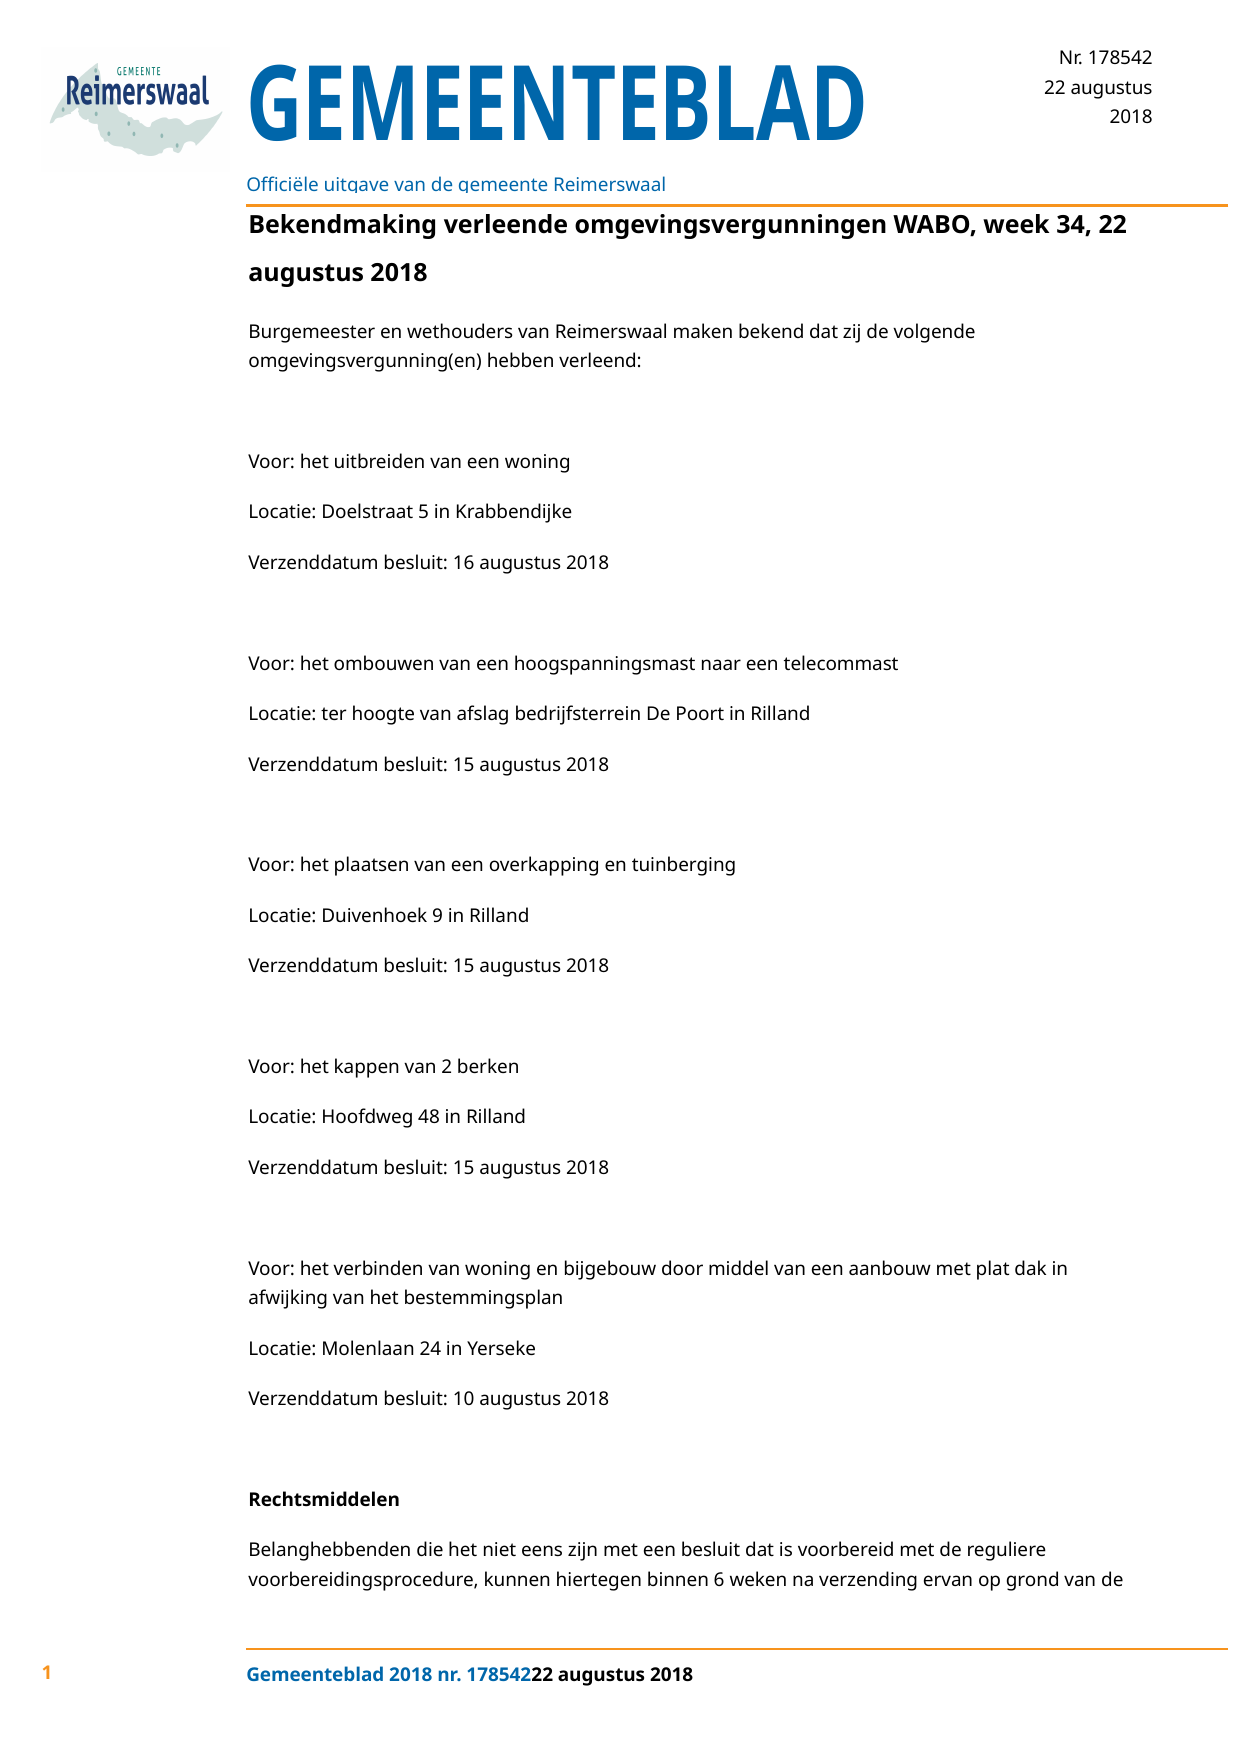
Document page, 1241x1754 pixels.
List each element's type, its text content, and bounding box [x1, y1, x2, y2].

text Locatie: Doelstraat 5 in Krabbendijke [248, 499, 1152, 524]
text Voor: het kappen van 2 berken [248, 1053, 1152, 1079]
text Verzenddatum besluit: 16 augustus 2018 [248, 549, 1152, 575]
text Belanghebbenden die het niet eens zijn met een besluit dat is voorbereid met de reguliere voorbereidingsprocedure, kunnen hiertegen binnen 6 weken na verzending ervan op grond van de [248, 1537, 1152, 1592]
text Locatie: Hoofdweg 48 in Rilland [248, 1104, 1152, 1129]
text Verzenddatum besluit: 15 augustus 2018 [248, 952, 1152, 978]
picture [41, 47, 231, 172]
text Verzenddatum besluit: 15 augustus 2018 [248, 1154, 1152, 1180]
text Locatie: Molenlaan 24 in Yerseke [248, 1335, 1152, 1361]
text Voor: het ombouwen van een hoogspanningsmast naar een telecommast [248, 650, 1152, 676]
text Voor: het verbinden van woning en bijgebouw door middel van een aanbouw met plat dak in afwijking van het bestemmingsplan [248, 1255, 1152, 1310]
text Rechtsmiddelen [248, 1486, 1152, 1512]
text Voor: het uitbreiden van een woning [248, 448, 1152, 474]
text Locatie: Duivenhoek 9 in Rilland [248, 902, 1152, 928]
text Voor: het plaatsen van een overkapping en tuinberging [248, 852, 1152, 877]
text Verzenddatum besluit: 10 augustus 2018 [248, 1385, 1152, 1411]
text Locatie: ter hoogte van afslag bedrijfsterrein De Poort in Rilland [248, 700, 1152, 726]
text Burgemeester en wethouders van Reimerswaal maken bekend dat zij de volgende omgevingsvergunning(en) hebben verleend: [248, 318, 1152, 373]
text Verzenddatum besluit: 15 augustus 2018 [248, 751, 1152, 777]
text Bekendmaking verleende omgevingsvergunningen WABO, week 34, 22 augustus 2018 [248, 207, 1152, 288]
